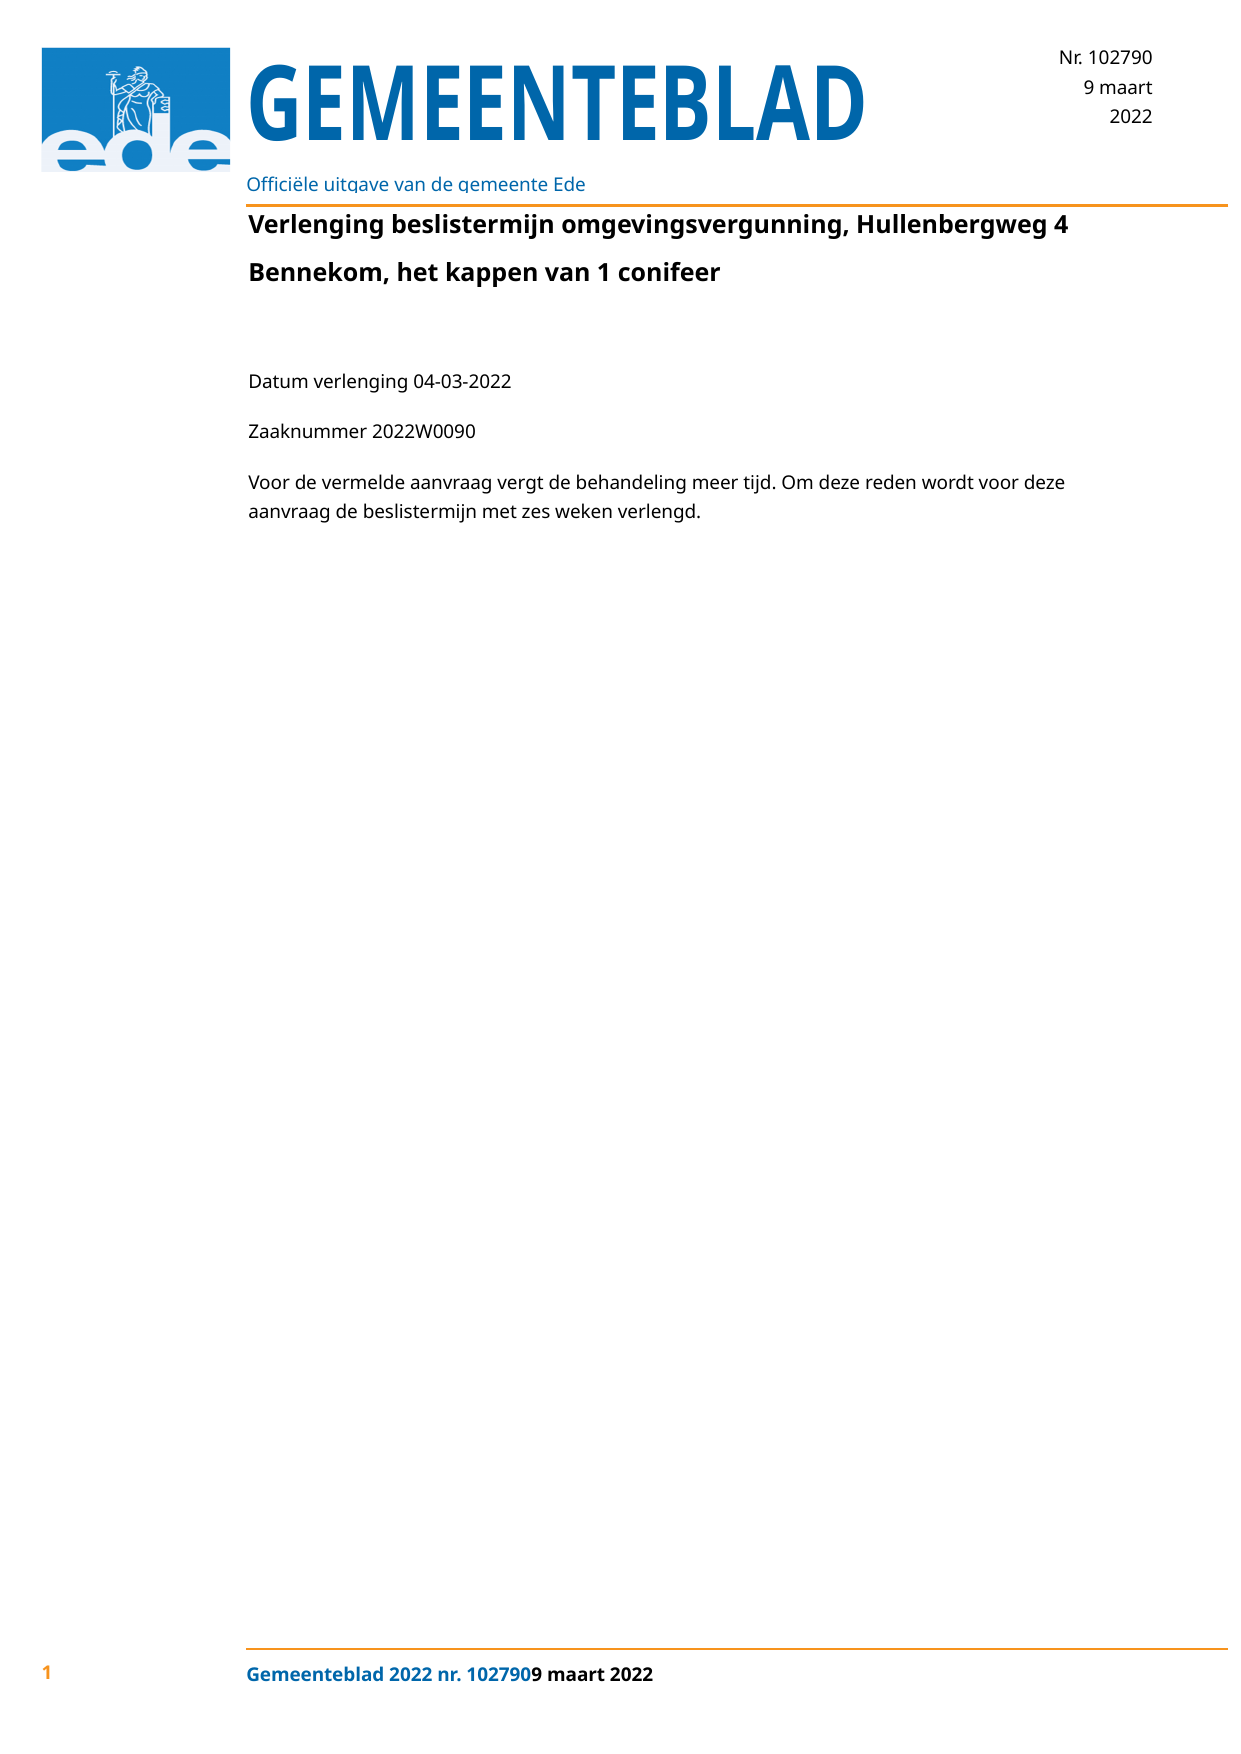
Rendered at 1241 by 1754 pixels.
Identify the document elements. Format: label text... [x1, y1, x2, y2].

text Verlenging beslistermijn omgevingsvergunning, Hullenbergweg 4 Bennekom, het kappen van 1 conifeer [248, 207, 1152, 288]
text Datum verlenging 04-03-2022 [248, 368, 1152, 394]
text Zaaknummer 2022W0090 [248, 419, 1152, 444]
picture [41, 47, 231, 172]
text Voor de vermelde aanvraag vergt de behandeling meer tijd. Om deze reden wordt voor deze aanvraag de beslistermijn met zes weken verlengd. [248, 469, 1152, 524]
